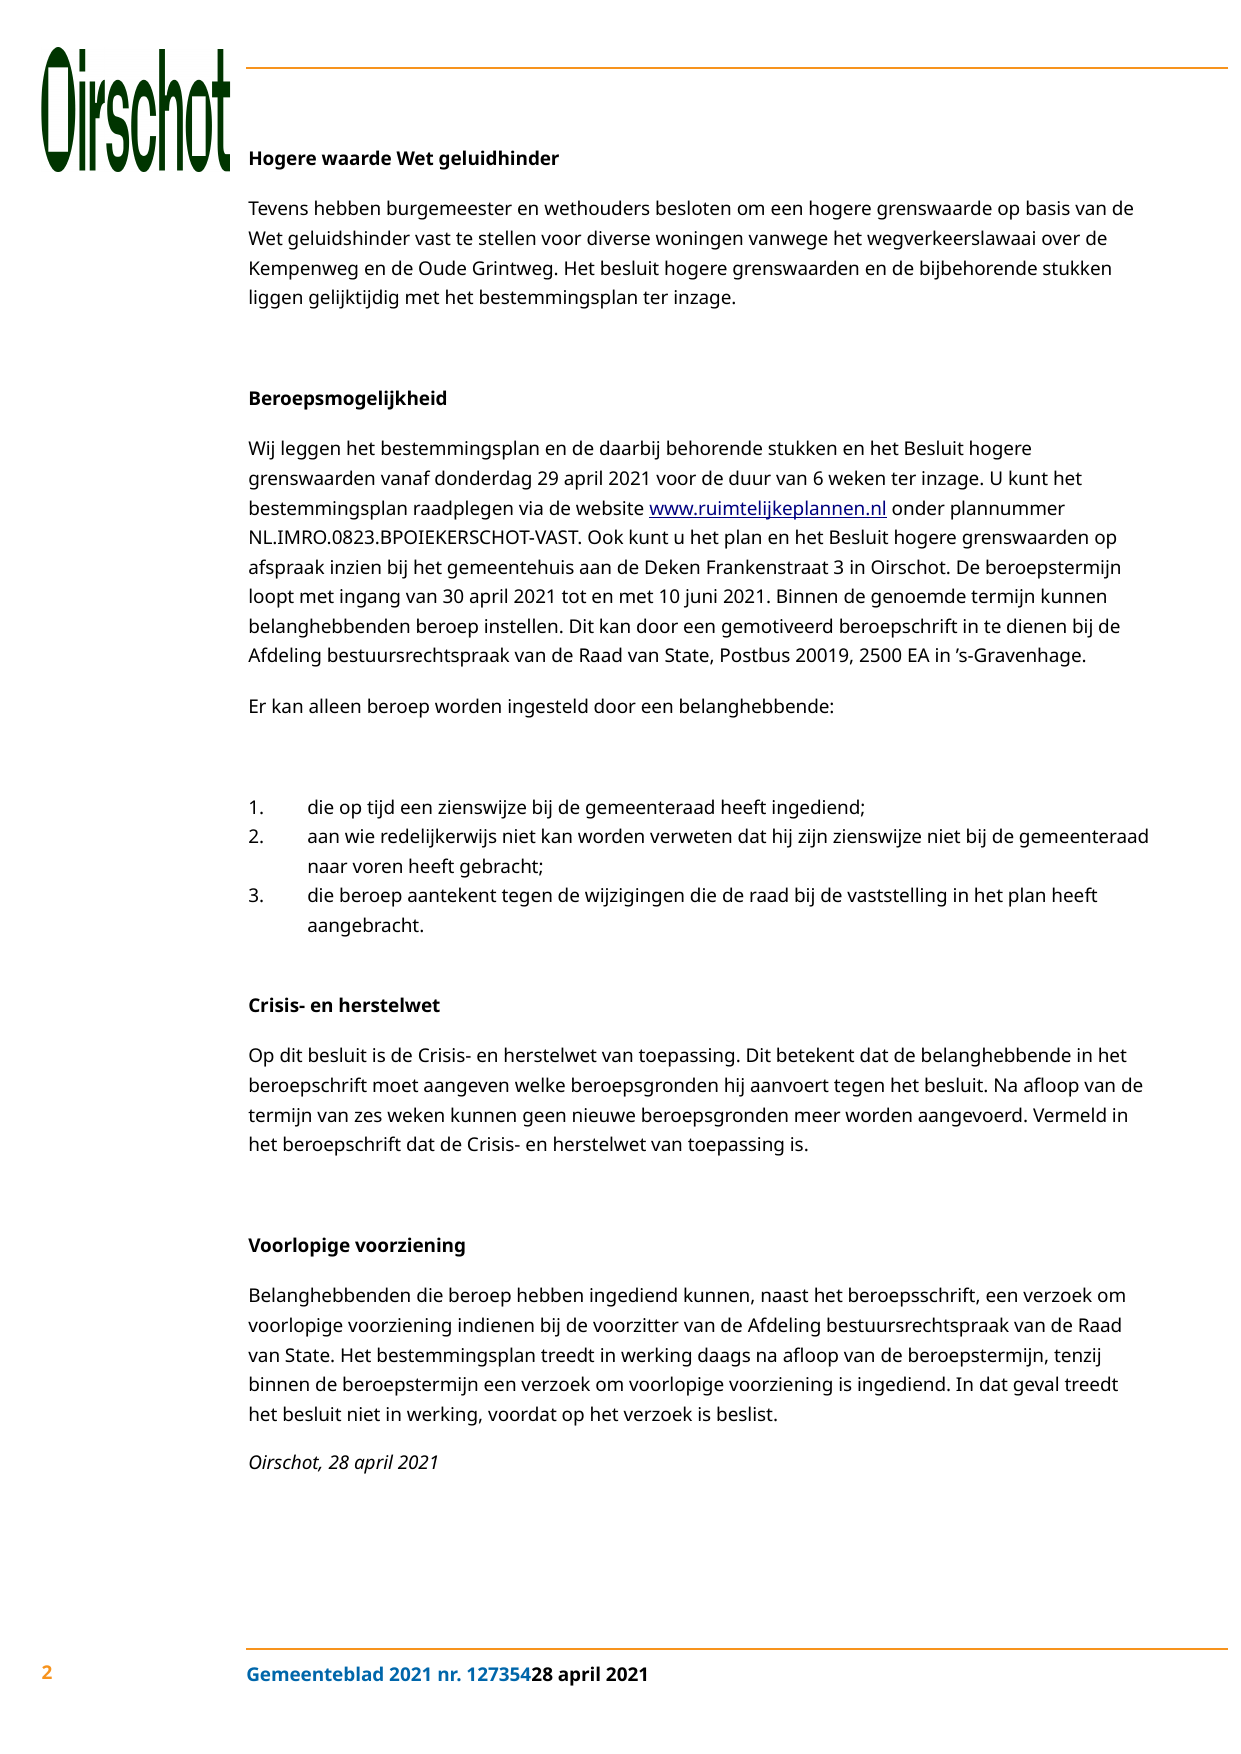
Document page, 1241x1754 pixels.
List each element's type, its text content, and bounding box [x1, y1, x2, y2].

text Voorlopige voorziening [248, 1232, 1152, 1258]
text Er kan alleen beroep worden ingesteld door een belanghebbende: [248, 693, 1152, 719]
text Beroepsmogelijkheid [248, 385, 1152, 411]
text Crisis- en herstelwet [248, 992, 1152, 1018]
list die beroep aantekent tegen de wijzigingen die de raad bij de vaststelling in het plan heeft aangebracht. [248, 883, 1152, 938]
text Tevens hebben burgemeester en wethouders besloten om een hogere grenswaarde op basis van de Wet geluidshinder vast te stellen voor diverse woningen vanwege het wegverkeerslawaai over de Kempenweg en de Oude Grintweg. Het besluit hogere grenswaarden en de bijbehorende stukken liggen gelijktijdig met het bestemmingsplan ter inzage. [248, 196, 1152, 310]
picture [41, 47, 231, 172]
text Hogere waarde Wet geluidhinder [248, 145, 1152, 171]
text Oirschot, 28 april 2021 [248, 1449, 1152, 1474]
list aan wie redelijkerwijs niet kan worden verweten dat hij zijn zienswijze niet bij de gemeenteraad naar voren heeft gebracht; [248, 823, 1152, 879]
text Belanghebbenden die beroep hebben ingediend kunnen, naast het beroepsschrift, een verzoek om voorlopige voorziening indienen bij de voorzitter van de Afdeling bestuursrechtspraak van de Raad van State. Het bestemmingsplan treedt in werking daags na afloop van de beroepstermijn, tenzij binnen de beroepstermijn een verzoek om voorlopige voorziening is ingediend. In dat geval treedt het besluit niet in werking, voordat op het verzoek is beslist. [248, 1283, 1152, 1427]
text Op dit besluit is de Crisis- en herstelwet van toepassing. Dit betekent dat de belanghebbende in het beroepschrift moet aangeven welke beroepsgronden hij aanvoert tegen het besluit. Na afloop van de termijn van zes weken kunnen geen nieuwe beroepsgronden meer worden aangevoerd. Vermeld in het beroepschrift dat de Crisis- en herstelwet van toepassing is. [248, 1043, 1152, 1157]
list die op tijd een zienswijze bij de gemeenteraad heeft ingediend; [248, 794, 1152, 820]
text Wij leggen het bestemmingsplan en de daarbij behorende stukken en het Besluit hogere grenswaarden vanaf donderdag 29 april 2021 voor de duur van 6 weken ter inzage. U kunt het bestemmingsplan raadplegen via de website www.ruimtelijkeplannen.nl onder plannummer NL.IMRO.0823.BPOIEKERSCHOT-VAST. Ook kunt u het plan en het Besluit hogere grenswaarden op afspraak inzien bij het gemeentehuis aan de Deken Frankenstraat 3 in Oirschot. De beroepstermijn loopt met ingang van 30 april 2021 tot en met 10 juni 2021. Binnen de genoemde termijn kunnen belanghebbenden beroep instellen. Dit kan door een gemotiveerd beroepschrift in te dienen bij de Afdeling bestuursrechtspraak van de Raad van State, Postbus 20019, 2500 EA in ’s-Gravenhage. [248, 436, 1152, 668]
